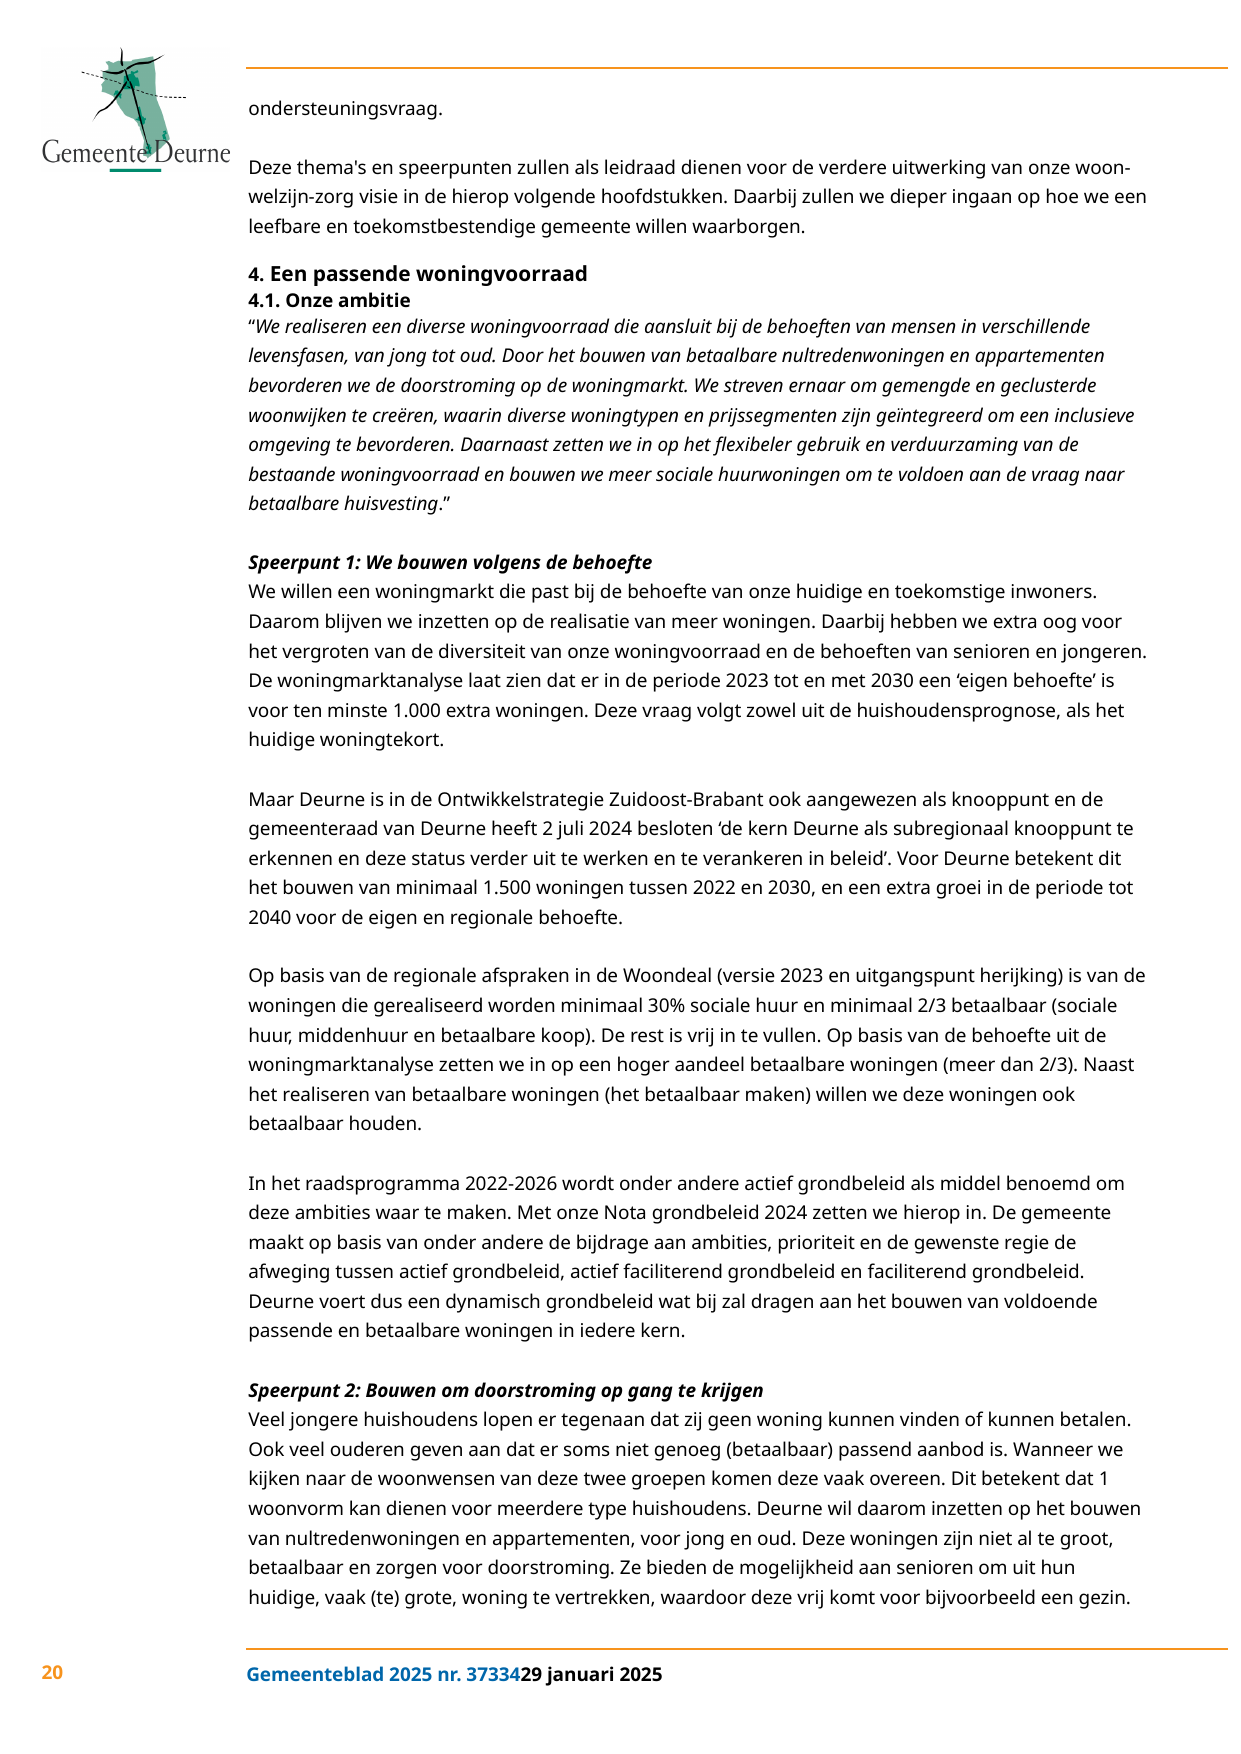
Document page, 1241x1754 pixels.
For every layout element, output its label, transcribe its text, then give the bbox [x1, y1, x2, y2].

text In het raadsprogramma 2022-2026 wordt onder andere actief grondbeleid als middel benoemd om deze ambities waar te maken. Met onze Nota grondbeleid 2024 zetten we hierop in. De gemeente maakt op basis van onder andere de bijdrage aan ambities, prioriteit en de gewenste regie de afweging tussen actief grondbeleid, actief faciliterend grondbeleid en faciliterend grondbeleid. Deurne voert dus een dynamisch grondbeleid wat bij zal dragen aan het bouwen van voldoende passende en betaalbare woningen in iedere kern. [248, 1170, 1152, 1343]
text 4.1. Onze ambitie [248, 287, 1152, 313]
text Speerpunt 1: We bouwen volgens de behoefte [248, 549, 1152, 575]
text Veel jongere huishoudens lopen er tegenaan dat zij geen woning kunnen vinden of kunnen betalen. Ook veel ouderen geven aan dat er soms niet genoeg (betaalbaar) passend aanbod is. Wanneer we kijken naar de woonwensen van deze twee groepen komen deze vaak overeen. Dit betekent dat 1 woonvorm kan dienen voor meerdere type huishoudens. Deurne wil daarom inzetten op het bouwen van nultredenwoningen en appartementen, voor jong en oud. Deze woningen zijn niet al te groot, betaalbaar en zorgen voor doorstroming. Ze bieden de mogelijkheid aan senioren om uit hun huidige, vaak (te) grote, woning te vertrekken, waardoor deze vrij komt voor bijvoorbeeld een gezin. [248, 1406, 1152, 1610]
text Op basis van de regionale afspraken in de Woondeal (versie 2023 en uitgangspunt herijking) is van de woningen die gerealiseerd worden minimaal 30% sociale huur en minimaal 2/3 betaalbaar (sociale huur, middenhuur en betaalbare koop). De rest is vrij in te vullen. Op basis van de behoefte uit de woningmarktanalyse zetten we in op een hoger aandeel betaalbare woningen (meer dan 2/3). Naast het realiseren van betaalbare woningen (het betaalbaar maken) willen we deze woningen ook betaalbaar houden. [248, 963, 1152, 1136]
table_header We willen een woningmarkt die past bij de behoefte van onze huidige en toekomstige inwoners. Daarom blijven we inzetten op de realisatie van meer woningen. Daarbij hebben we extra oog voor het vergroten van de diversiteit van onze woningvoorraad en de behoeften van senioren en jongeren. De woningmarktanalyse laat zien dat er in de periode 2023 tot en met 2030 een ‘eigen behoefte’ is voor ten minste 1.000 extra woningen. Deze vraag volgt zowel uit de huishoudensprognose, als het huidige woningtekort. Maar Deurne is in de Ontwikkelstrategie Zuidoost-Brabant ook aangewezen als knooppunt en de gemeenteraad van Deurne heeft 2 juli 2024 besloten ‘de kern Deurne als subregionaal knooppunt te erkennen en deze status verder uit te werken en te verankeren in beleid’. Voor Deurne betekent dit het bouwen van minimaal 1.500 woningen tussen 2022 en 2030, en een extra groei in de periode tot 2040 voor de eigen en regionale behoefte. [248, 579, 1152, 930]
text Speerpunt 2: Bouwen om doorstroming op gang te krijgen [248, 1377, 1152, 1403]
table_header “We realiseren een diverse woningvoorraad die aansluit bij de behoeften van mensen in verschillende levensfasen, van jong tot oud. Door het bouwen van betaalbare nultredenwoningen en appartementen bevorderen we de doorstroming op de woningmarkt. We streven ernaar om gemengde en geclusterde woonwijken te creëren, waarin diverse woningtypen en prijssegmenten zijn geïntegreerd om een inclusieve omgeving te bevorderen. Daarnaast zetten we in op het flexibeler gebruik en verduurzaming van de bestaande woningvoorraad en bouwen we meer sociale huurwoningen om te voldoen aan de vraag naar betaalbare huisvesting.” [248, 313, 1152, 516]
text ondersteuningsvraag. [248, 95, 1152, 121]
text 4. Een passende woningvoorraad [248, 259, 1152, 287]
text Deze thema's en speerpunten zullen als leidraad dienen voor de verdere uitwerking van onze woon-welzijn-zorg visie in de hierop volgende hoofdstukken. Daarbij zullen we dieper ingaan op hoe we een leefbare en toekomstbestendige gemeente willen waarborgen. [248, 154, 1152, 239]
picture [41, 47, 231, 172]
